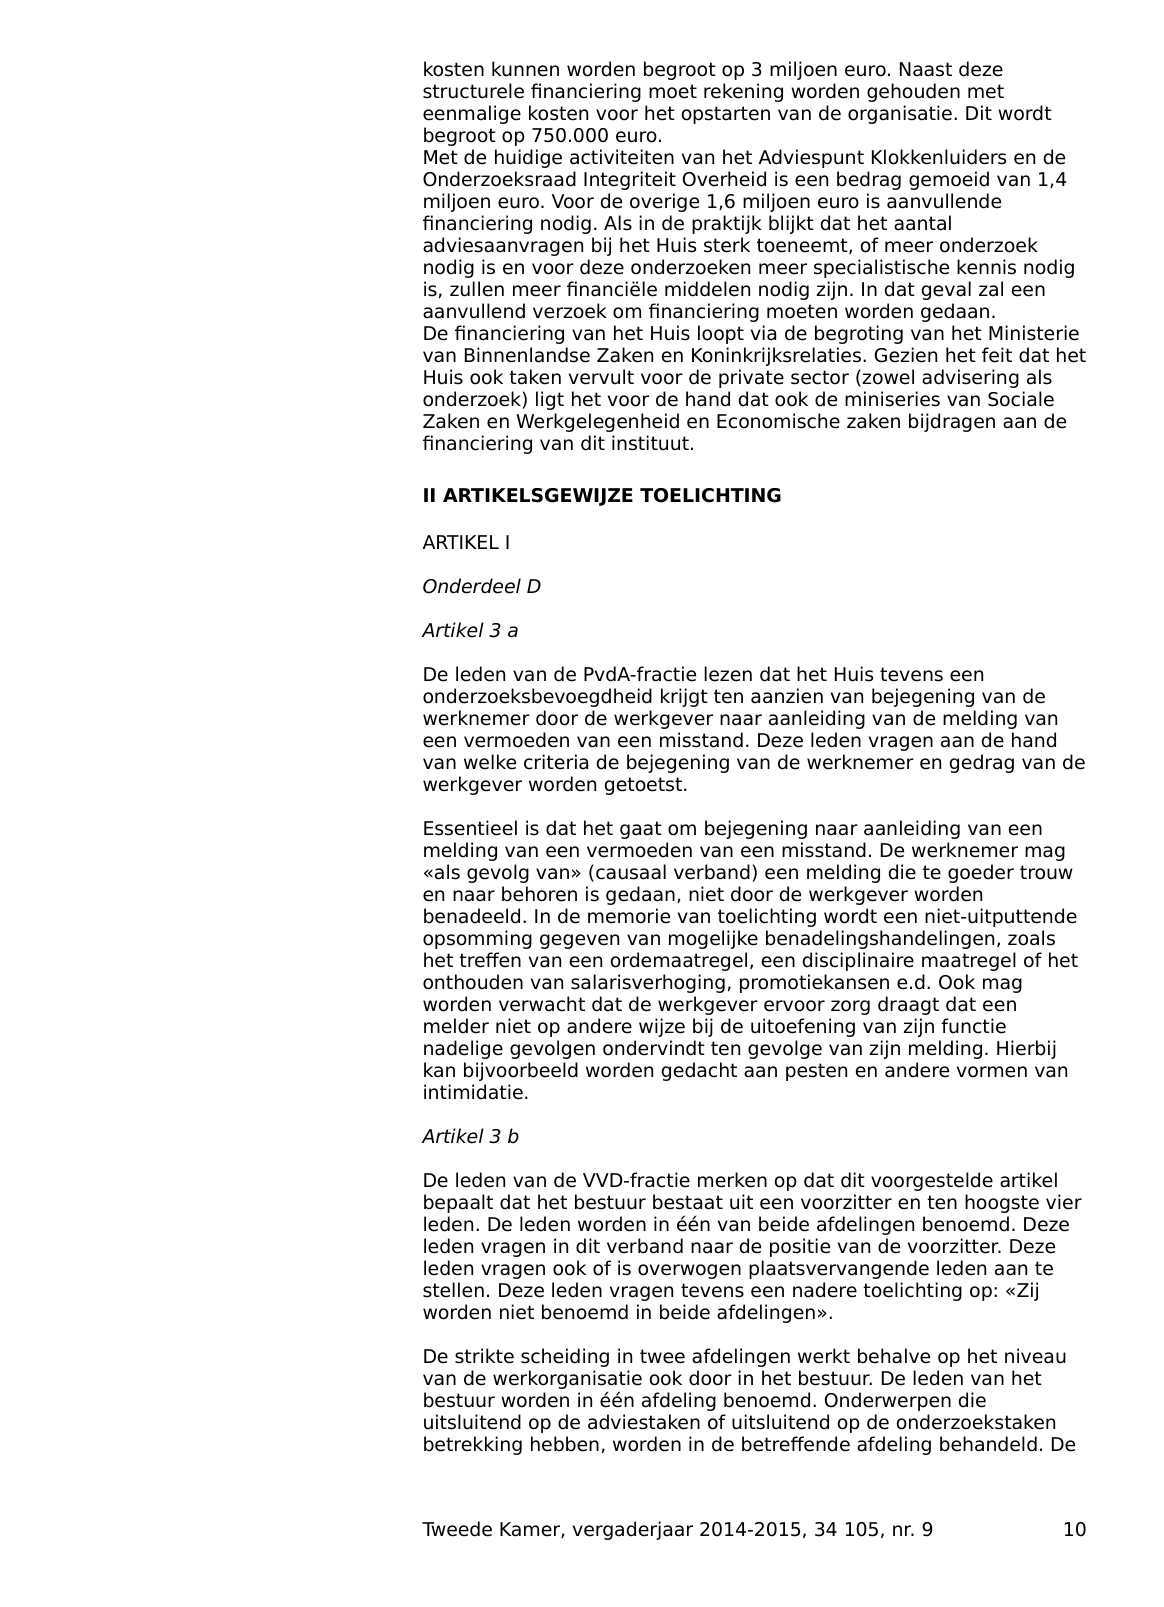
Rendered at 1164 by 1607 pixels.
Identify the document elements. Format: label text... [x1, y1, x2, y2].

text De leden van de VVD-fractie merken op dat dit voorgestelde artikel bepaalt dat het bestuur bestaat uit een voorzitter en ten hoogste vier leden. De leden worden in één van beide afdelingen benoemd. Deze leden vragen in dit verband naar de positie van de voorzitter. Deze leden vragen ook of is overwogen plaatsvervangende leden aan te stellen. Deze leden vragen tevens een nadere toelichting op: «Zij worden niet benoemd in beide afdelingen». [422, 1170, 1087, 1324]
text Met de huidige activiteiten van het Adviespunt Klokkenluiders en de Onderzoeksraad Integriteit Overheid is een bedrag gemoeid van 1,4 miljoen euro. Voor de overige 1,6 miljoen euro is aanvullende financiering nodig. Als in de praktijk blijkt dat het aantal adviesaanvragen bij het Huis sterk toeneemt, of meer onderzoek nodig is en voor deze onderzoeken meer specialistische kennis nodig is, zullen meer financiële middelen nodig zijn. In dat geval zal een aanvullend verzoek om financiering moeten worden gedaan. [422, 147, 1087, 323]
subtitle Artikel 3 a [422, 620, 1087, 642]
subtitle Artikel 3 b [422, 1126, 1087, 1148]
text De strikte scheiding in twee afdelingen werkt behalve op het niveau van de werkorganisatie ook door in het bestuur. De leden van het bestuur worden in één afdeling benoemd. Onderwerpen die uitsluitend op de adviestaken of uitsluitend op de onderzoekstaken betrekking hebben, worden in de betreffende afdeling behandeld. De [422, 1346, 1087, 1456]
text De leden van de PvdA-fractie lezen dat het Huis tevens een onderzoeksbevoegdheid krijgt ten aanzien van bejegening van de werknemer door de werkgever naar aanleiding van de melding van een vermoeden van een misstand. Deze leden vragen aan de hand van welke criteria de bejegening van de werknemer en gedrag van de werkgever worden getoetst. [422, 664, 1087, 796]
subtitle ARTIKEL I [422, 532, 1087, 554]
subtitle II ARTIKELSGEWIJZE TOELICHTING [422, 485, 1087, 507]
subtitle Onderdeel D [422, 576, 1087, 598]
text kosten kunnen worden begroot op 3 miljoen euro. Naast deze structurele financiering moet rekening worden gehouden met eenmalige kosten voor het opstarten van de organisatie. Dit wordt begroot op 750.000 euro. [422, 59, 1087, 147]
text De financiering van het Huis loopt via de begroting van het Ministerie van Binnenlandse Zaken en Koninkrijksrelaties. Gezien het feit dat het Huis ook taken vervult voor de private sector (zowel advisering als onderzoek) ligt het voor de hand dat ook de miniseries van Sociale Zaken en Werkgelegenheid en Economische zaken bijdragen aan de financiering van dit instituut. [422, 323, 1087, 455]
text Essentieel is dat het gaat om bejegening naar aanleiding van een melding van een vermoeden van een misstand. De werknemer mag «als gevolg van» (causaal verband) een melding die te goeder trouw en naar behoren is gedaan, niet door de werkgever worden benadeeld. In de memorie van toelichting wordt een niet-uitputtende opsomming gegeven van mogelijke benadelingshandelingen, zoals het treffen van een ordemaatregel, een disciplinaire maatregel of het onthouden van salarisverhoging, promotiekansen e.d. Ook mag worden verwacht dat de werkgever ervoor zorg draagt dat een melder niet op andere wijze bij de uitoefening van zijn functie nadelige gevolgen ondervindt ten gevolge van zijn melding. Hierbij kan bijvoorbeeld worden gedacht aan pesten en andere vormen van intimidatie. [422, 818, 1087, 1104]
